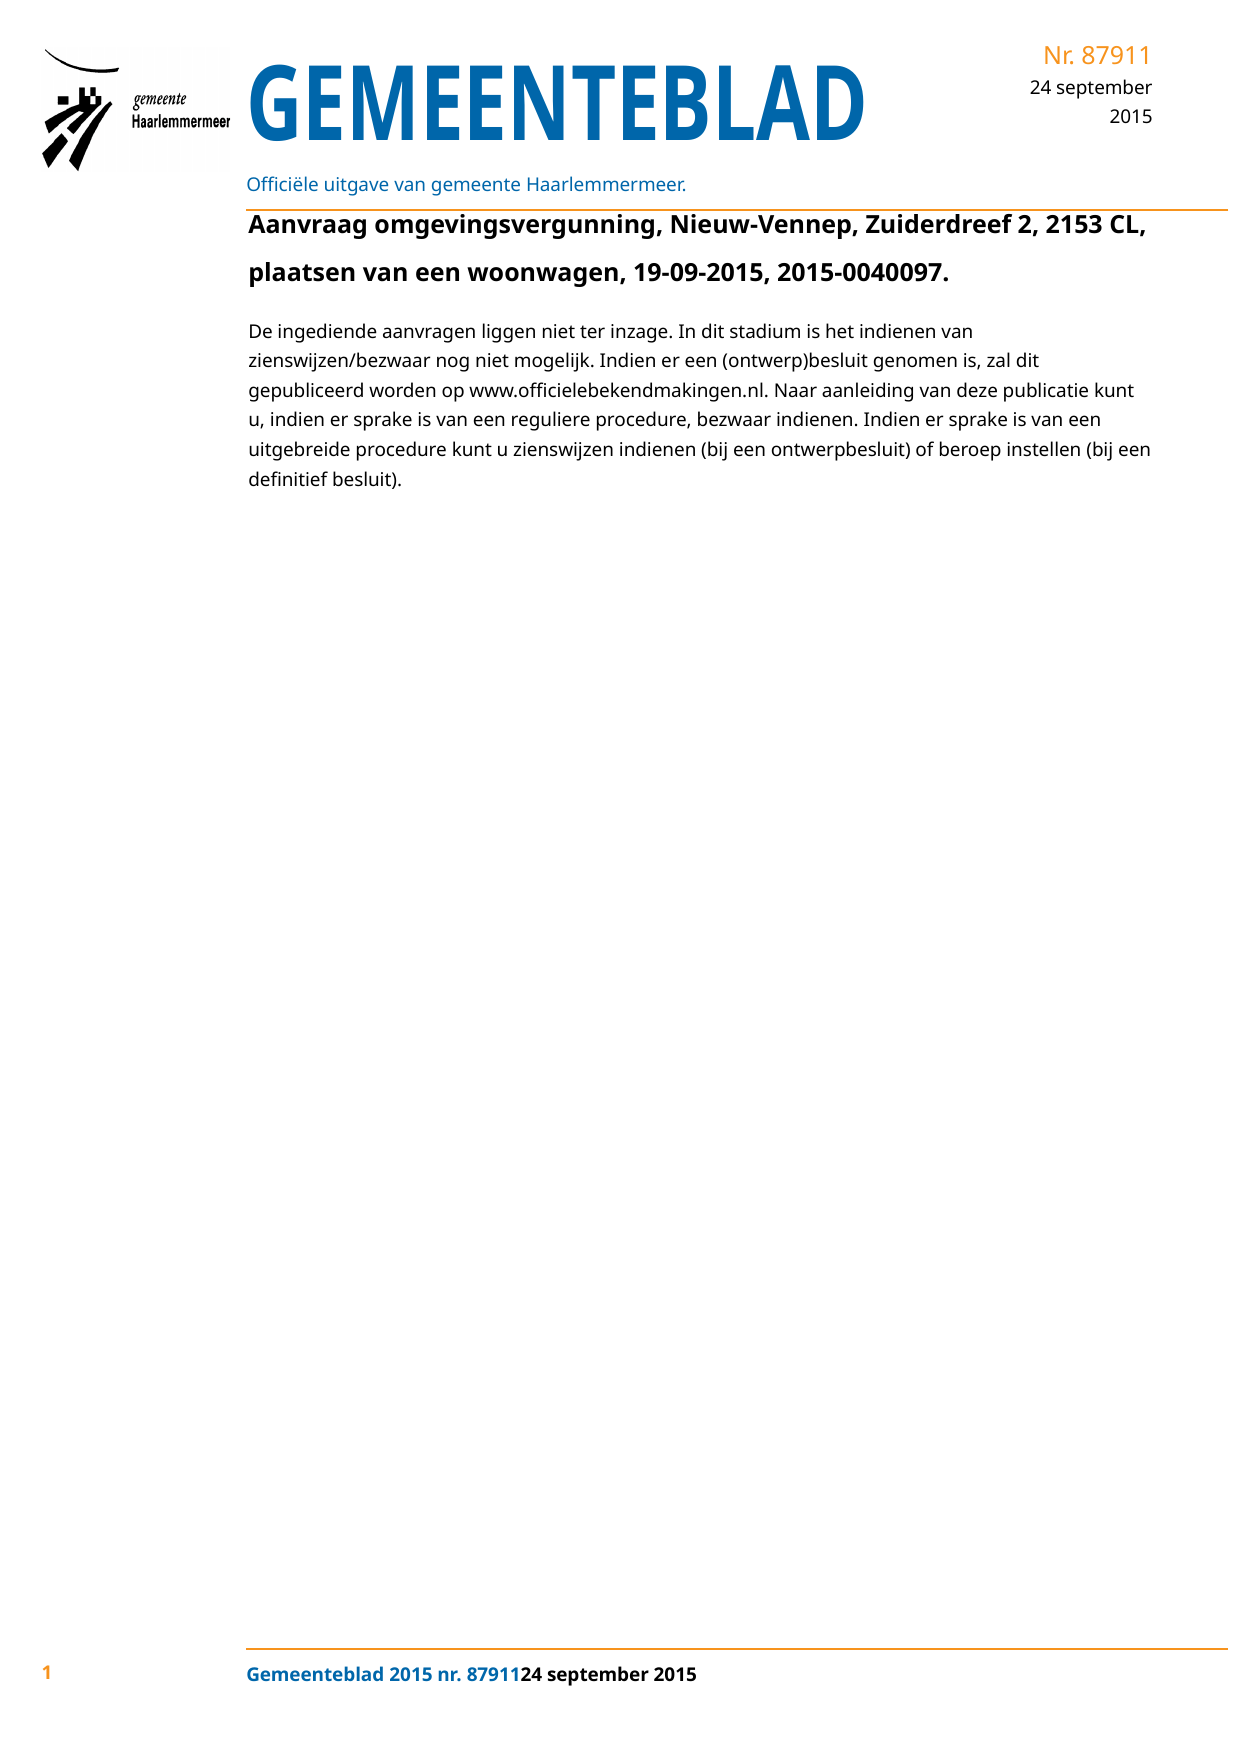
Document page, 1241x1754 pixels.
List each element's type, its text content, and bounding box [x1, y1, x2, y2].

text De ingediende aanvragen liggen niet ter inzage. In dit stadium is het indienen van zienswijzen/bezwaar nog niet mogelijk. Indien er een (ontwerp)besluit genomen is, zal dit gepubliceerd worden op www.officielebekendmakingen.nl. Naar aanleiding van deze publicatie kunt u, indien er sprake is van een reguliere procedure, bezwaar indienen. Indien er sprake is van een uitgebreide procedure kunt u zienswijzen indienen (bij een ontwerpbesluit) of beroep instellen (bij een definitief besluit). [248, 318, 1152, 492]
text Aanvraag omgevingsvergunning, Nieuw-Vennep, Zuiderdreef 2, 2153 CL, plaatsen van een woonwagen, 19-09-2015, 2015-0040097. [248, 211, 1152, 288]
picture [41, 47, 231, 172]
